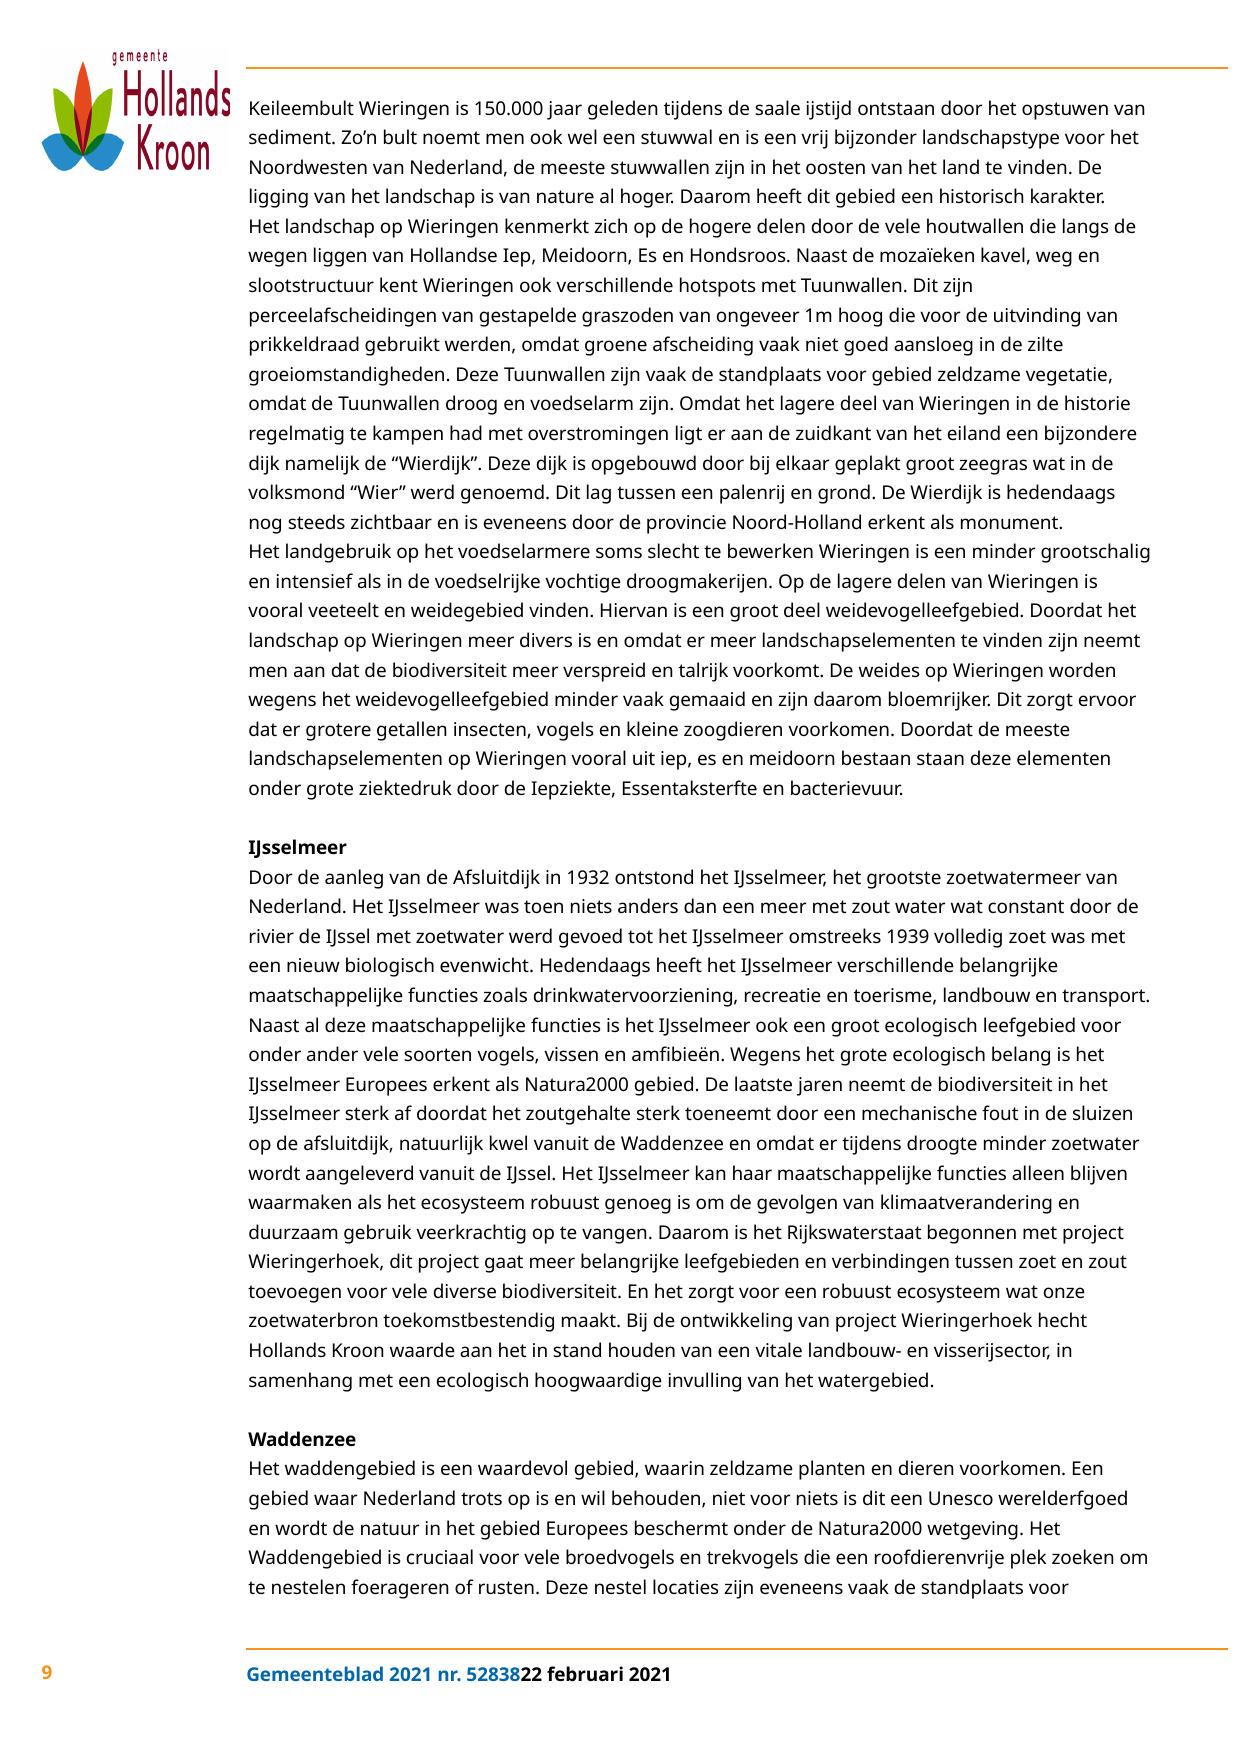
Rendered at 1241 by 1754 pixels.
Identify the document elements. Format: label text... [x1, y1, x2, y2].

text Het landschap op Wieringen kenmerkt zich op de hogere delen door de vele houtwallen die langs de wegen liggen van Hollandse Iep, Meidoorn, Es en Hondsroos. Naast de mozaïeken kavel, weg en slootstructuur kent Wieringen ook verschillende hotspots met Tuunwallen. Dit zijn perceelafscheidingen van gestapelde graszoden van ongeveer 1m hoog die voor de uitvinding van prikkeldraad gebruikt werden, omdat groene afscheiding vaak niet goed aansloeg in de zilte groeiomstandigheden. Deze Tuunwallen zijn vaak de standplaats voor gebied zeldzame vegetatie, omdat de Tuunwallen droog en voedselarm zijn. Omdat het lagere deel van Wieringen in de historie regelmatig te kampen had met overstromingen ligt er aan de zuidkant van het eiland een bijzondere dijk namelijk de “Wierdijk”. Deze dijk is opgebouwd door bij elkaar geplakt groot zeegras wat in de volksmond “Wier” werd genoemd. Dit lag tussen een palenrij en grond. De Wierdijk is hedendaags nog steeds zichtbaar en is eveneens door de provincie Noord-Holland erkent als monument. [248, 213, 1152, 535]
text IJsselmeer [248, 834, 1152, 860]
picture [41, 47, 231, 172]
text Het waddengebied is een waardevol gebied, waarin zeldzame planten en dieren voorkomen. Een gebied waar Nederland trots op is en wil behouden, niet voor niets is dit een Unesco werelderfgoed en wordt de natuur in het gebied Europees beschermt onder de Natura2000 wetgeving. Het Waddengebied is cruciaal voor vele broedvogels en trekvogels die een roofdierenvrije plek zoeken om te nestelen foerageren of rusten. Deze nestel locaties zijn eveneens vaak de standplaats voor [248, 1456, 1152, 1600]
text Het landgebruik op het voedselarmere soms slecht te bewerken Wieringen is een minder grootschalig en intensief als in de voedselrijke vochtige droogmakerijen. Op de lagere delen van Wieringen is vooral veeteelt en weidegebied vinden. Hiervan is een groot deel weidevogelleefgebied. Doordat het landschap op Wieringen meer divers is en omdat er meer landschapselementen te vinden zijn neemt men aan dat de biodiversiteit meer verspreid en talrijk voorkomt. De weides op Wieringen worden wegens het weidevogelleefgebied minder vaak gemaaid en zijn daarom bloemrijker. Dit zorgt ervoor dat er grotere getallen insecten, vogels en kleine zoogdieren voorkomen. Doordat de meeste landschapselementen op Wieringen vooral uit iep, es en meidoorn bestaan staan deze elementen onder grote ziektedruk door de Iepziekte, Essentaksterfte en bacterievuur. [248, 538, 1152, 801]
text Keileembult Wieringen is 150.000 jaar geleden tijdens de saale ijstijd ontstaan door het opstuwen van sediment. Zo’n bult noemt men ook wel een stuwwal en is een vrij bijzonder landschapstype voor het Noordwesten van Nederland, de meeste stuwwallen zijn in het oosten van het land te vinden. De ligging van het landschap is van nature al hoger. Daarom heeft dit gebied een historisch karakter. [248, 95, 1152, 209]
text Waddenzee [248, 1426, 1152, 1452]
text Door de aanleg van de Afsluitdijk in 1932 ontstond het IJsselmeer, het grootste zoetwatermeer van Nederland. Het IJsselmeer was toen niets anders dan een meer met zout water wat constant door de rivier de IJssel met zoetwater werd gevoed tot het IJsselmeer omstreeks 1939 volledig zoet was met een nieuw biologisch evenwicht. Hedendaags heeft het IJsselmeer verschillende belangrijke maatschappelijke functies zoals drinkwatervoorziening, recreatie en toerisme, landbouw en transport. Naast al deze maatschappelijke functies is het IJsselmeer ook een groot ecologisch leefgebied voor onder ander vele soorten vogels, vissen en amfibieën. Wegens het grote ecologisch belang is het IJsselmeer Europees erkent als Natura2000 gebied. De laatste jaren neemt de biodiversiteit in het IJsselmeer sterk af doordat het zoutgehalte sterk toeneemt door een mechanische fout in de sluizen op de afsluitdijk, natuurlijk kwel vanuit de Waddenzee en omdat er tijdens droogte minder zoetwater wordt aangeleverd vanuit de IJssel. Het IJsselmeer kan haar maatschappelijke functies alleen blijven waarmaken als het ecosysteem robuust genoeg is om de gevolgen van klimaatverandering en duurzaam gebruik veerkrachtig op te vangen. Daarom is het Rijkswaterstaat begonnen met project Wieringerhoek, dit project gaat meer belangrijke leefgebieden en verbindingen tussen zoet en zout toevoegen voor vele diverse biodiversiteit. En het zorgt voor een robuust ecosysteem wat onze zoetwaterbron toekomstbestendig maakt. Bij de ontwikkeling van project Wieringerhoek hecht Hollands Kroon waarde aan het in stand houden van een vitale landbouw- en visserijsector, in samenhang met een ecologisch hoogwaardige invulling van het watergebied. [248, 864, 1152, 1393]
